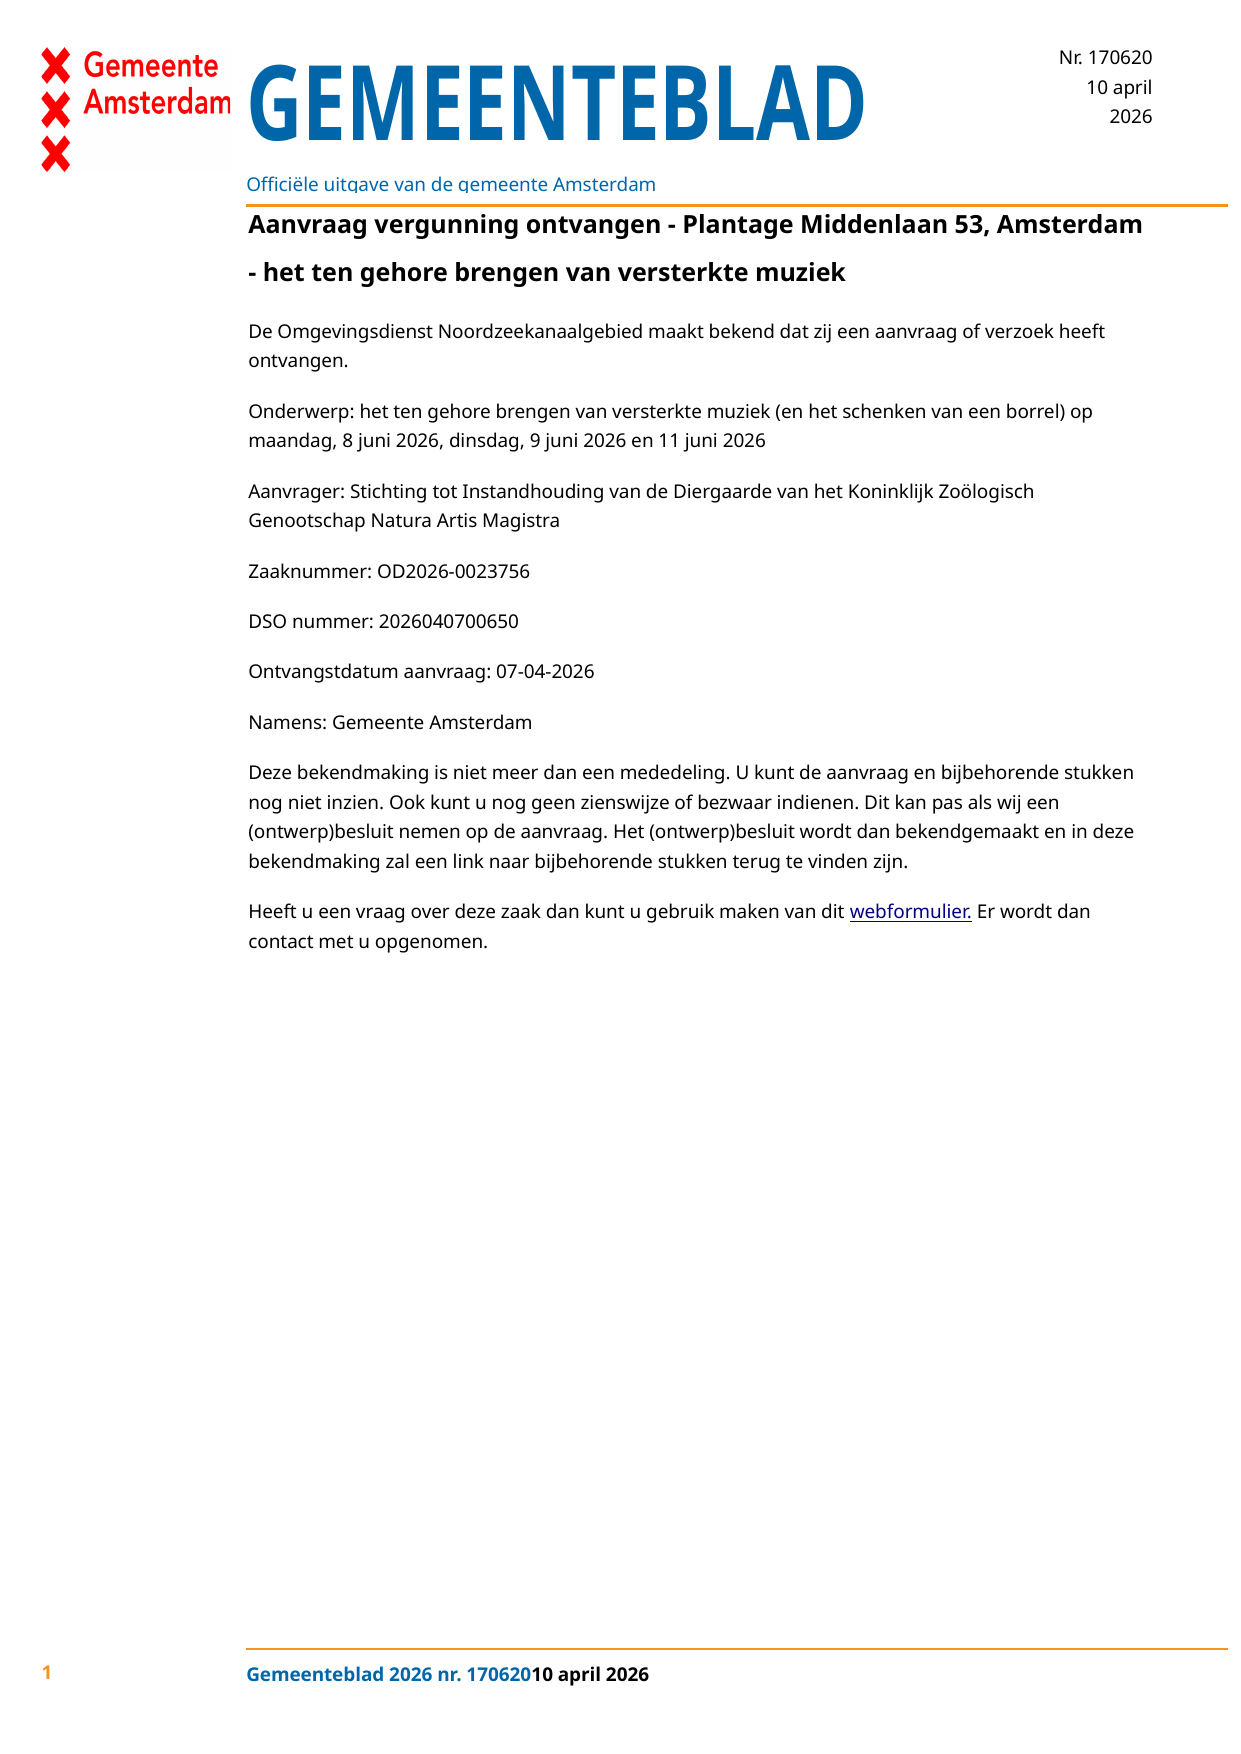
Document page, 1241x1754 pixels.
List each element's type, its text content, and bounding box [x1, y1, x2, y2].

text Onderwerp: het ten gehore brengen van versterkte muziek (en het schenken van een borrel) op maandag, 8 juni 2026, dinsdag, 9 juni 2026 en 11 juni 2026 [248, 398, 1152, 453]
text Deze bekendmaking is niet meer dan een mededeling. U kunt de aanvraag en bijbehorende stukken nog niet inzien. Ook kunt u nog geen zienswijze of bezwaar indienen. Dit kan pas als wij een (ontwerp)besluit nemen op de aanvraag. Het (ontwerp)besluit wordt dan bekendgemaakt en in deze bekendmaking zal een link naar bijbehorende stukken terug te vinden zijn. [248, 759, 1152, 874]
text Namens: Gemeente Amsterdam [248, 709, 1152, 735]
text Aanvraag vergunning ontvangen - Plantage Middenlaan 53, Amsterdam - het ten gehore brengen van versterkte muziek [248, 207, 1152, 288]
picture [41, 47, 231, 172]
text Ontvangstdatum aanvraag: 07-04-2026 [248, 659, 1152, 684]
text Aanvrager: Stichting tot Instandhouding van de Diergaarde van het Koninklijk Zoölogisch Genootschap Natura Artis Magistra [248, 478, 1152, 533]
text Zaaknummer: OD2026-0023756 [248, 558, 1152, 584]
text Heeft u een vraag over deze zaak dan kunt u gebruik maken van dit webformulier. Er wordt dan contact met u opgenomen. [248, 899, 1152, 954]
text DSO nummer: 2026040700650 [248, 608, 1152, 634]
text De Omgevingsdienst Noordzeekanaalgebied maakt bekend dat zij een aanvraag of verzoek heeft ontvangen. [248, 318, 1152, 373]
